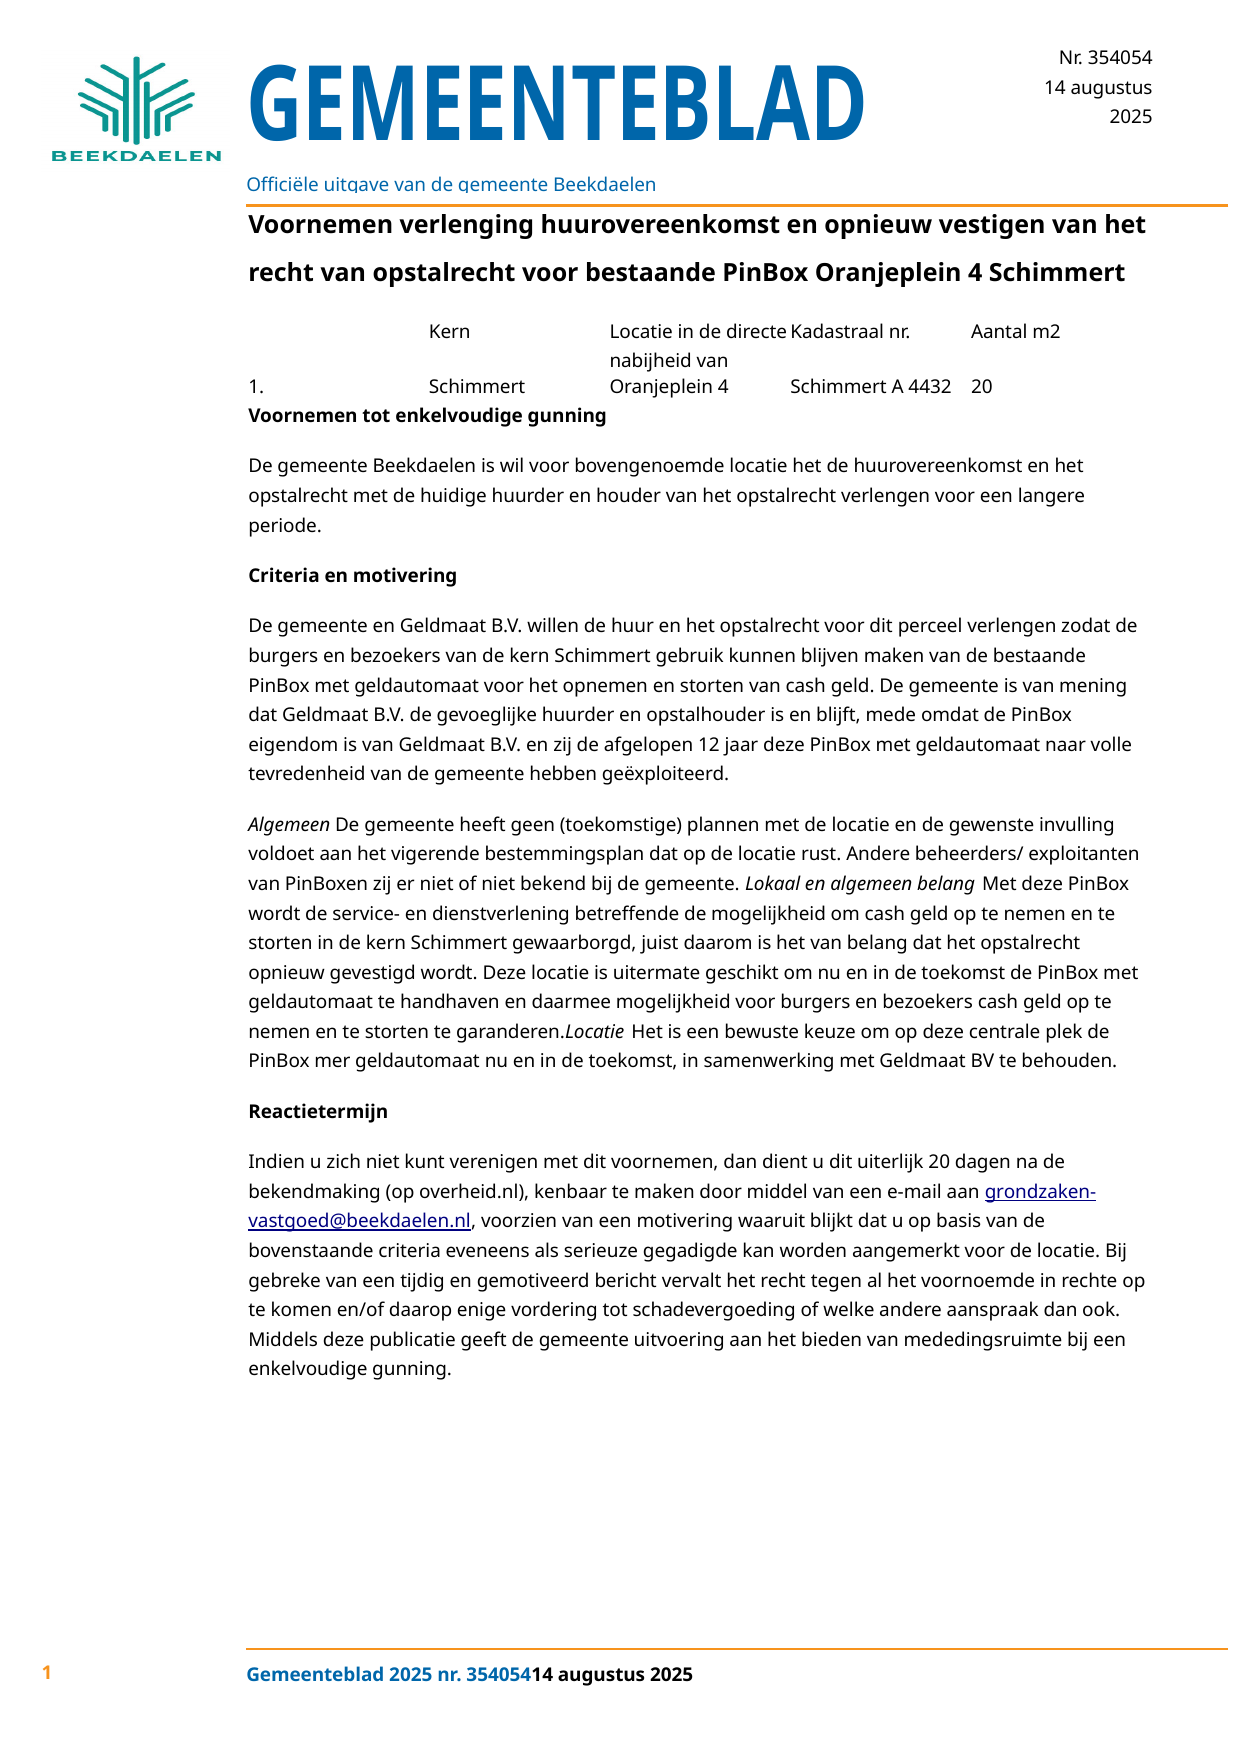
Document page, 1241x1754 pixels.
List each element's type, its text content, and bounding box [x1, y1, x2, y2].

table_cell Oranjeplein 4 [609, 373, 790, 399]
table_header Kadastraal nr. [790, 318, 971, 373]
table_cell Schimmert A 4432 [790, 373, 971, 399]
text Algemeen De gemeente heeft geen (toekomstige) plannen met de locatie en de gewenste invulling voldoet aan het vigerende bestemmingsplan dat op de locatie rust. Andere beheerders/ exploitanten van PinBoxen zij er niet of niet bekend bij de gemeente. Lokaal en algemeen belang Met deze PinBox wordt de service- en dienstverlening betreffende de mogelijkheid om cash geld op te nemen en te storten in de kern Schimmert gewaarborgd, juist daarom is het van belang dat het opstalrecht opnieuw gevestigd wordt. Deze locatie is uitermate geschikt om nu en in de toekomst de PinBox met geldautomaat te handhaven en daarmee mogelijkheid voor burgers en bezoekers cash geld op te nemen en te storten te garanderen.Locatie Het is een bewuste keuze om op deze centrale plek de PinBox mer geldautomaat nu en in de toekomst, in samenwerking met Geldmaat BV te behouden. [248, 811, 1152, 1073]
table_cell Schimmert [429, 373, 609, 399]
text De gemeente en Geldmaat B.V. willen de huur en het opstalrecht voor dit perceel verlengen zodat de burgers en bezoekers van de kern Schimmert gebruik kunnen blijven maken van de bestaande PinBox met geldautomaat voor het opnemen en storten van cash geld. De gemeente is van mening dat Geldmaat B.V. de gevoeglijke huurder en opstalhouder is en blijft, mede omdat de PinBox eigendom is van Geldmaat B.V. en zij de afgelopen 12 jaar deze PinBox met geldautomaat naar volle tevredenheid van de gemeente hebben geëxploiteerd. [248, 613, 1152, 786]
table_cell 20 [971, 373, 1152, 399]
text Voornemen verlenging huurovereenkomst en opnieuw vestigen van het recht van opstalrecht voor bestaande PinBox Oranjeplein 4 Schimmert [248, 207, 1152, 288]
text De gemeente Beekdaelen is wil voor bovengenoemde locatie het de huurovereenkomst en het opstalrecht met de huidige huurder en houder van het opstalrecht verlengen voor een langere periode. [248, 453, 1152, 538]
table_header [248, 318, 429, 373]
picture [41, 47, 231, 172]
text Indien u zich niet kunt verenigen met dit voornemen, dan dient u dit uiterlijk 20 dagen na de bekendmaking (op overheid.nl), kenbaar te maken door middel van een e-mail aan grondzaken-vastgoed@beekdaelen.nl, voorzien van een motivering waaruit blijkt dat u op basis van de bovenstaande criteria eveneens als serieuze gegadigde kan worden aangemerkt voor de locatie. Bij gebreke van een tijdig en gemotiveerd bericht vervalt het recht tegen al het voornoemde in rechte op te komen en/of daarop enige vordering tot schadevergoeding of welke andere aanspraak dan ook. Middels deze publicatie geeft de gemeente uitvoering aan het bieden van mededingsruimte bij een enkelvoudige gunning. [248, 1148, 1152, 1381]
table_cell 1. [248, 373, 429, 399]
table_header Aantal m2 [971, 318, 1152, 373]
text Criteria en motivering [248, 562, 1152, 588]
table_header Locatie in de directe nabijheid van [609, 318, 790, 373]
text Voornemen tot enkelvoudige gunning [248, 402, 1152, 428]
table_header Kern [429, 318, 609, 373]
text Reactietermijn [248, 1098, 1152, 1124]
